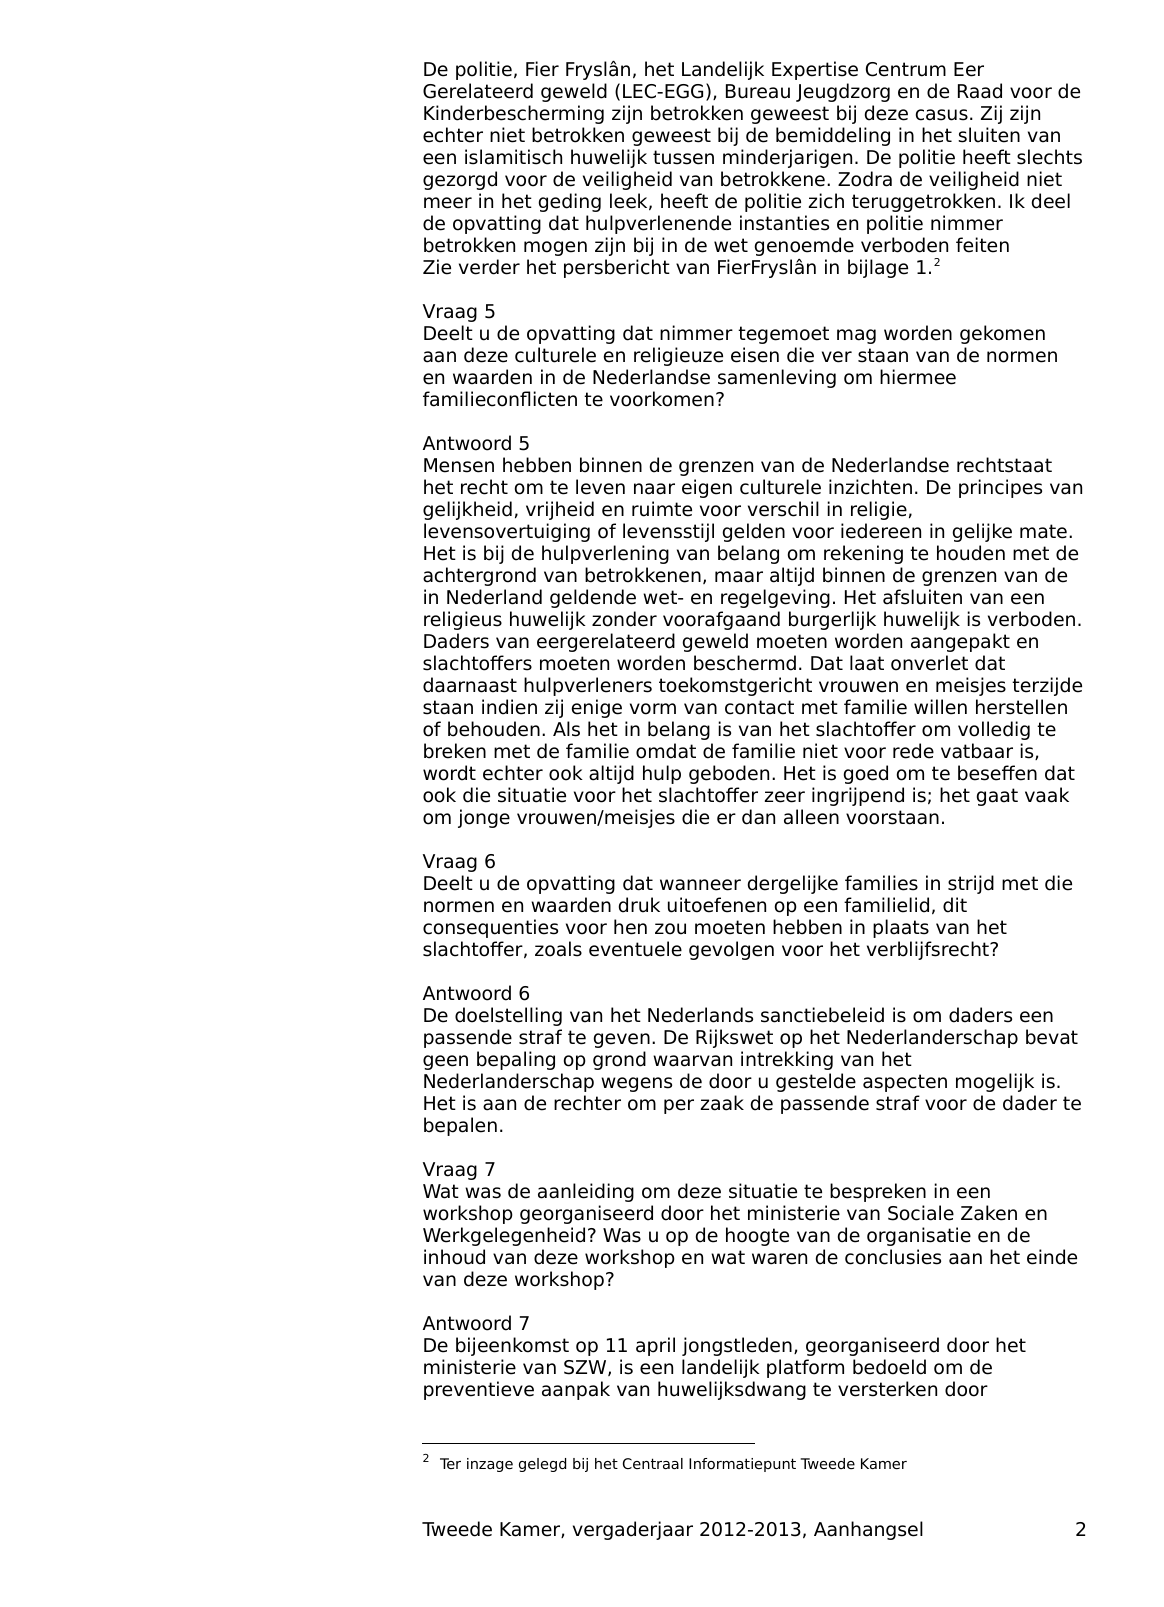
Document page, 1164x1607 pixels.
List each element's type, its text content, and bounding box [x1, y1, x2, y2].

text Vraag 5 [422, 301, 1087, 323]
text De doelstelling van het Nederlands sanctiebeleid is om daders een passende straf te geven. De Rijkswet op het Nederlanderschap bevat geen bepaling op grond waarvan intrekking van het Nederlanderschap wegens de door u gestelde aspecten mogelijk is. Het is aan de rechter om per zaak de passende straf voor de dader te bepalen. [422, 1005, 1087, 1137]
text Antwoord 6 [422, 983, 1087, 1005]
text Deelt u de opvatting dat wanneer dergelijke families in strijd met die normen en waarden druk uitoefenen op een familielid, dit consequenties voor hen zou moeten hebben in plaats van het slachtoffer, zoals eventuele gevolgen voor het verblijfsrecht? [422, 873, 1087, 961]
text De bijeenkomst op 11 april jongstleden, georganiseerd door het ministerie van SZW, is een landelijk platform bedoeld om de preventieve aanpak van huwelijksdwang te versterken door [422, 1335, 1087, 1401]
text Antwoord 5 [422, 433, 1087, 455]
text Zie verder het persbericht van FierFryslân in bijlage 1. [422, 257, 1087, 279]
text Vraag 6 [422, 851, 1087, 873]
text Mensen hebben binnen de grenzen van de Nederlandse rechtstaat het recht om te leven naar eigen culturele inzichten. De principes van gelijkheid, vrijheid en ruimte voor verschil in religie, levensovertuiging of levensstijl gelden voor iedereen in gelijke mate. Het is bij de hulpverlening van belang om rekening te houden met de achtergrond van betrokkenen, maar altijd binnen de grenzen van de in Nederland geldende wet- en regelgeving. Het afsluiten van een religieus huwelijk zonder voorafgaand burgerlijk huwelijk is verboden. Daders van eergerelateerd geweld moeten worden aangepakt en slachtoffers moeten worden beschermd. Dat laat onverlet dat daarnaast hulpverleners toekomstgericht vrouwen en meisjes terzijde staan indien zij enige vorm van contact met familie willen herstellen of behouden. Als het in belang is van het slachtoffer om volledig te breken met de familie omdat de familie niet voor rede vatbaar is, wordt echter ook altijd hulp geboden. Het is goed om te beseffen dat ook die situatie voor het slachtoffer zeer ingrijpend is; het gaat vaak om jonge vrouwen/meisjes die er dan alleen voorstaan. [422, 455, 1087, 829]
text De politie, Fier Fryslân, het Landelijk Expertise Centrum Eer Gerelateerd geweld (LEC-EGG), Bureau Jeugdzorg en de Raad voor de Kinderbescherming zijn betrokken geweest bij deze casus. Zij zijn echter niet betrokken geweest bij de bemiddeling in het sluiten van een islamitisch huwelijk tussen minderjarigen. De politie heeft slechts gezorgd voor de veiligheid van betrokkene. Zodra de veiligheid niet meer in het geding leek, heeft de politie zich teruggetrokken. Ik deel de opvatting dat hulpverlenende instanties en politie nimmer betrokken mogen zijn bij in de wet genoemde verboden feiten [422, 59, 1087, 257]
text Vraag 7 [422, 1159, 1087, 1181]
text Deelt u de opvatting dat nimmer tegemoet mag worden gekomen aan deze culturele en religieuze eisen die ver staan van de normen en waarden in de Nederlandse samenleving om hiermee familieconflicten te voorkomen? [422, 323, 1087, 411]
text Antwoord 7 [422, 1313, 1087, 1335]
text Wat was de aanleiding om deze situatie te bespreken in een workshop georganiseerd door het ministerie van Sociale Zaken en Werkgelegenheid? Was u op de hoogte van de organisatie en de inhoud van deze workshop en wat waren de conclusies aan het einde van deze workshop? [422, 1181, 1087, 1291]
text Ter inzage gelegd bij het Centraal Informatiepunt Tweede Kamer [422, 1452, 1087, 1474]
